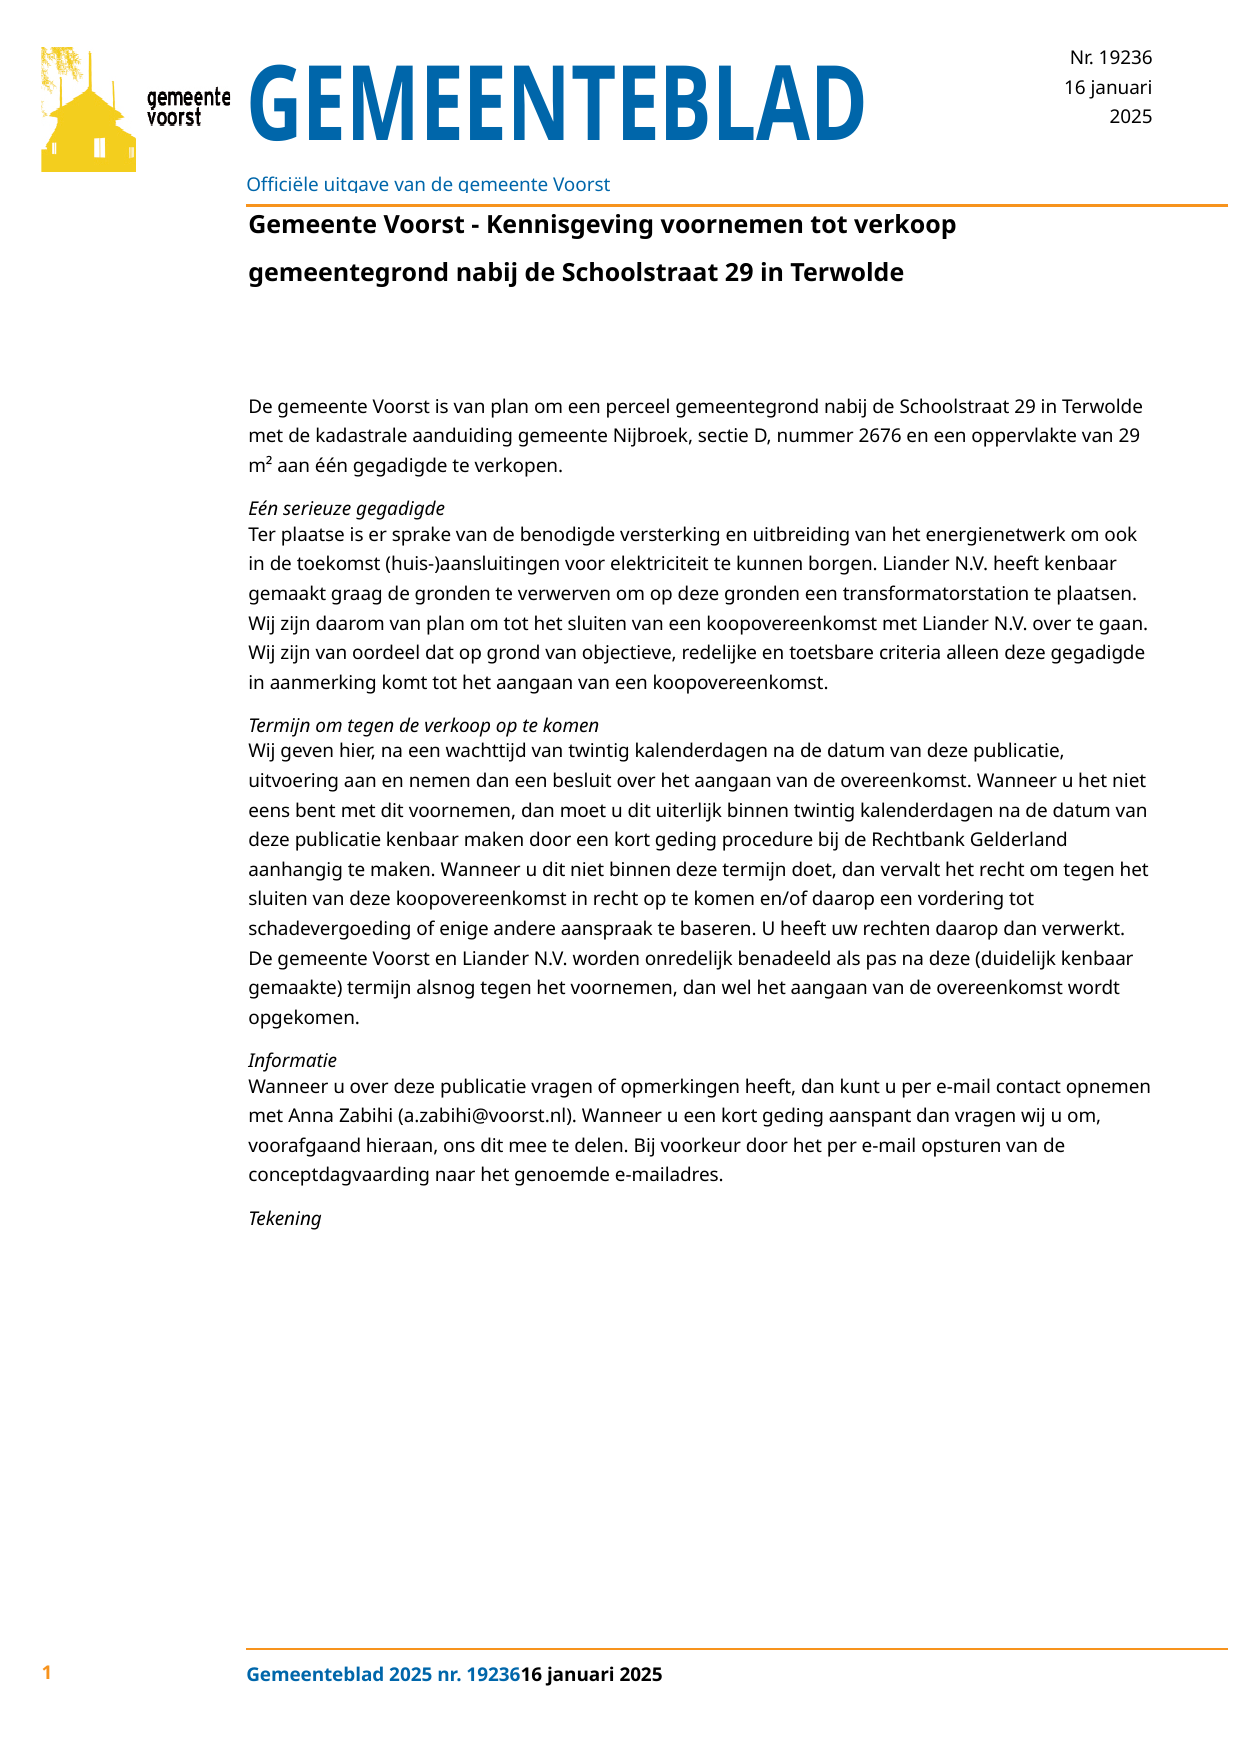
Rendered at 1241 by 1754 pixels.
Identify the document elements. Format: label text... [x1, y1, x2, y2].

text Termijn om tegen de verkoop op te komen [248, 712, 1152, 738]
text Wij geven hier, na een wachttijd van twintig kalenderdagen na de datum van deze publicatie, uitvoering aan en nemen dan een besluit over het aangaan van de overeenkomst. Wanneer u het niet eens bent met dit voornemen, dan moet u dit uiterlijk binnen twintig kalenderdagen na de datum van deze publicatie kenbaar maken door een kort geding procedure bij de Rechtbank Gelderland aanhangig te maken. Wanneer u dit niet binnen deze termijn doet, dan vervalt het recht om tegen het sluiten van deze koopovereenkomst in recht op te komen en/of daarop een vordering tot schadevergoeding of enige andere aanspraak te baseren. U heeft uw rechten daarop dan verwerkt. De gemeente Voorst en Liander N.V. worden onredelijk benadeeld als pas na deze (duidelijk kenbaar gemaakte) termijn alsnog tegen het voornemen, dan wel het aangaan van de overeenkomst wordt opgekomen. [248, 738, 1152, 1030]
text Wanneer u over deze publicatie vragen of opmerkingen heeft, dan kunt u per e-mail contact opnemen met Anna Zabihi (a.zabihi@voorst.nl). Wanneer u een kort geding aanspant dan vragen wij u om, voorafgaand hieraan, ons dit mee te delen. Bij voorkeur door het per e-mail opsturen van de conceptdagvaarding naar het genoemde e-mailadres. [248, 1073, 1152, 1187]
text Tekening [248, 1205, 1152, 1230]
text Eén serieuze gegadigde [248, 495, 1152, 521]
text Gemeente Voorst - Kennisgeving voornemen tot verkoop gemeentegrond nabij de Schoolstraat 29 in Terwolde [248, 207, 1152, 288]
text Ter plaatse is er sprake van de benodigde versterking en uitbreiding van het energienetwerk om ook in de toekomst (huis-)aansluitingen voor elektriciteit te kunnen borgen. Liander N.V. heeft kenbaar gemaakt graag de gronden te verwerven om op deze gronden een transformatorstation te plaatsen. Wij zijn daarom van plan om tot het sluiten van een koopovereenkomst met Liander N.V. over te gaan. Wij zijn van oordeel dat op grond van objectieve, redelijke en toetsbare criteria alleen deze gegadigde in aanmerking komt tot het aangaan van een koopovereenkomst. [248, 521, 1152, 694]
text De gemeente Voorst is van plan om een perceel gemeentegrond nabij de Schoolstraat 29 in Terwolde met de kadastrale aanduiding gemeente Nijbroek, sectie D, nummer 2676 en een oppervlakte van 29 m² aan één gegadigde te verkopen. [248, 393, 1152, 478]
picture [41, 47, 231, 172]
text Informatie [248, 1047, 1152, 1073]
